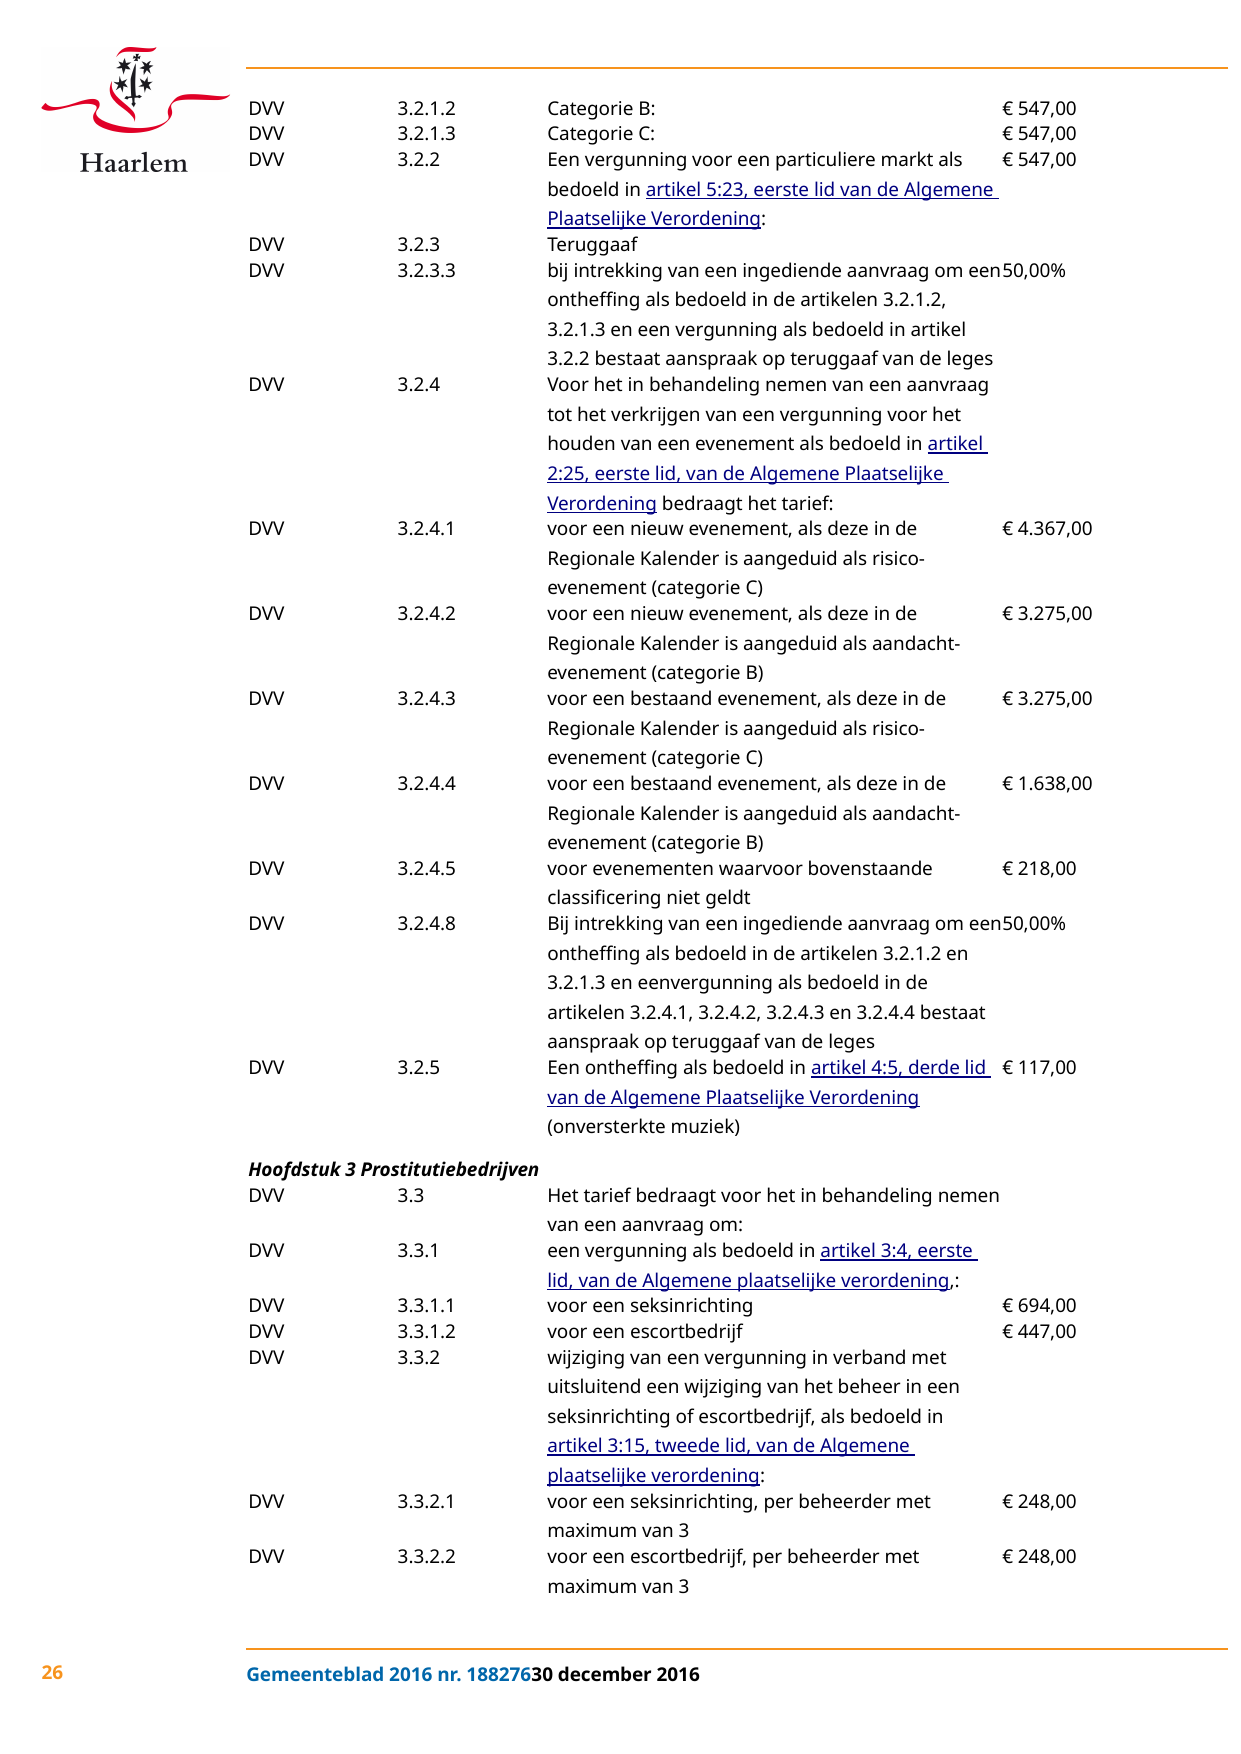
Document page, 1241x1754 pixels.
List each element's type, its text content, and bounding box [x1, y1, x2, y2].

table_cell € 547,00 [1002, 146, 1152, 231]
table_cell 3.2.5 [398, 1054, 547, 1139]
table_cell voor een nieuw evenement, als deze in de Regionale Kalender is aangeduid als aandacht-evenement (categorie B) [547, 600, 1002, 685]
table_cell 3.3.2.1 [398, 1488, 547, 1543]
table_cell voor een seksinrichting [547, 1293, 1002, 1318]
table_cell € 1.638,00 [1002, 770, 1152, 855]
table_cell 3.3.2 [398, 1344, 547, 1488]
table_cell bij intrekking van een ingediende aanvraag om een ontheffing als bedoeld in de artikelen 3.2.1.2, 3.2.1.3 en een vergunning als bedoeld in artikel 3.2.2 bestaat aanspraak op teruggaaf van de leges [547, 257, 1002, 371]
table_cell DVV [248, 1237, 397, 1292]
table_cell Teruggaaf [547, 231, 1002, 257]
table_cell Categorie B: [547, 95, 1002, 121]
table_cell DVV [248, 910, 397, 1054]
table_cell Bij intrekking van een ingediende aanvraag om een ontheffing als bedoeld in de artikelen 3.2.1.2 en 3.2.1.3 en eenvergunning als bedoeld in de artikelen 3.2.4.1, 3.2.4.2, 3.2.4.3 en 3.2.4.4 bestaat aanspraak op teruggaaf van de leges [547, 910, 1002, 1054]
table_cell Een vergunning voor een particuliere markt als bedoeld in artikel 5:23, eerste lid van de Algemene Plaatselijke Verordening: [547, 146, 1002, 231]
table_cell DVV [248, 1293, 397, 1318]
table_cell € 3.275,00 [1002, 600, 1152, 685]
table_cell wijziging van een vergunning in verband met uitsluitend een wijziging van het beheer in een seksinrichting of escortbedrijf, als bedoeld in artikel 3:15, tweede lid, van de Algemene plaatselijke verordening: [547, 1344, 1002, 1488]
table_cell [1002, 1344, 1152, 1488]
table_cell 3.2.4 [398, 371, 547, 515]
table_cell DVV [248, 1488, 397, 1543]
table_cell 3.2.4.5 [398, 855, 547, 910]
table_cell 3.2.4.4 [398, 770, 547, 855]
table_cell € 248,00 [1002, 1488, 1152, 1543]
table_cell Een ontheffing als bedoeld in artikel 4:5, derde lid van de Algemene Plaatselijke Verordening (onversterkte muziek) [547, 1054, 1002, 1139]
table_cell [1002, 1237, 1152, 1292]
table_cell een vergunning als bedoeld in artikel 3:4, eerste lid, van de Algemene plaatselijke verordening,: [547, 1237, 1002, 1292]
table_cell [1002, 231, 1152, 257]
table_cell € 117,00 [1002, 1054, 1152, 1139]
text Hoofdstuk 3 Prostitutiebedrijven [248, 1156, 1152, 1182]
table_cell 50,00% [1002, 257, 1152, 371]
table_cell € 4.367,00 [1002, 515, 1152, 600]
table_cell 3.2.4.2 [398, 600, 547, 685]
table_cell € 694,00 [1002, 1293, 1152, 1318]
table_cell DVV [248, 146, 397, 231]
table_cell DVV [248, 121, 397, 146]
table_cell Categorie C: [547, 121, 1002, 146]
table_cell 3.3.1 [398, 1237, 547, 1292]
table_cell 3.2.3 [398, 231, 547, 257]
table_cell DVV [248, 257, 397, 371]
table_cell [1002, 371, 1152, 515]
table_cell € 547,00 [1002, 95, 1152, 121]
table_cell 3.2.2 [398, 146, 547, 231]
picture [41, 47, 231, 172]
table_cell DVV [248, 855, 397, 910]
table_cell voor een seksinrichting, per beheerder met maximum van 3 [547, 1488, 1002, 1543]
table_cell voor een bestaand evenement, als deze in de Regionale Kalender is aangeduid als risico-evenement (categorie C) [547, 685, 1002, 770]
table_cell voor een escortbedrijf [547, 1318, 1002, 1344]
table_cell 3.2.1.2 [398, 95, 547, 121]
table_cell DVV [248, 1054, 397, 1139]
table_cell voor een escortbedrijf, per beheerder met maximum van 3 [547, 1543, 1002, 1599]
table_cell € 447,00 [1002, 1318, 1152, 1344]
table_header 3.3 [398, 1182, 547, 1237]
table_cell DVV [248, 685, 397, 770]
table_cell € 3.275,00 [1002, 685, 1152, 770]
table_header DVV [248, 1182, 397, 1237]
table_cell € 218,00 [1002, 855, 1152, 910]
table_header [1002, 1182, 1152, 1237]
table_cell 3.2.4.1 [398, 515, 547, 600]
table_cell DVV [248, 770, 397, 855]
table_cell DVV [248, 231, 397, 257]
table_cell DVV [248, 1543, 397, 1599]
table_cell DVV [248, 600, 397, 685]
table_cell 3.3.1.1 [398, 1293, 547, 1318]
table_cell DVV [248, 1344, 397, 1488]
table_cell DVV [248, 515, 397, 600]
table_cell Voor het in behandeling nemen van een aanvraag tot het verkrijgen van een vergunning voor het houden van een evenement als bedoeld in artikel 2:25, eerste lid, van de Algemene Plaatselijke Verordening bedraagt het tarief: [547, 371, 1002, 515]
table_cell 3.2.4.8 [398, 910, 547, 1054]
table_cell € 547,00 [1002, 121, 1152, 146]
table_cell 3.3.1.2 [398, 1318, 547, 1344]
table_cell voor een bestaand evenement, als deze in de Regionale Kalender is aangeduid als aandacht-evenement (categorie B) [547, 770, 1002, 855]
table_cell voor evenementen waarvoor bovenstaande classificering niet geldt [547, 855, 1002, 910]
table_cell 3.2.4.3 [398, 685, 547, 770]
table_cell 50,00% [1002, 910, 1152, 1054]
table_cell voor een nieuw evenement, als deze in de Regionale Kalender is aangeduid als risico-evenement (categorie C) [547, 515, 1002, 600]
table_cell DVV [248, 371, 397, 515]
table_cell DVV [248, 1318, 397, 1344]
table_cell 3.2.3.3 [398, 257, 547, 371]
table_cell 3.2.1.3 [398, 121, 547, 146]
table_header Het tarief bedraagt voor het in behandeling nemen van een aanvraag om: [547, 1182, 1002, 1237]
table_cell € 248,00 [1002, 1543, 1152, 1599]
table_cell DVV [248, 95, 397, 121]
table_cell 3.3.2.2 [398, 1543, 547, 1599]
